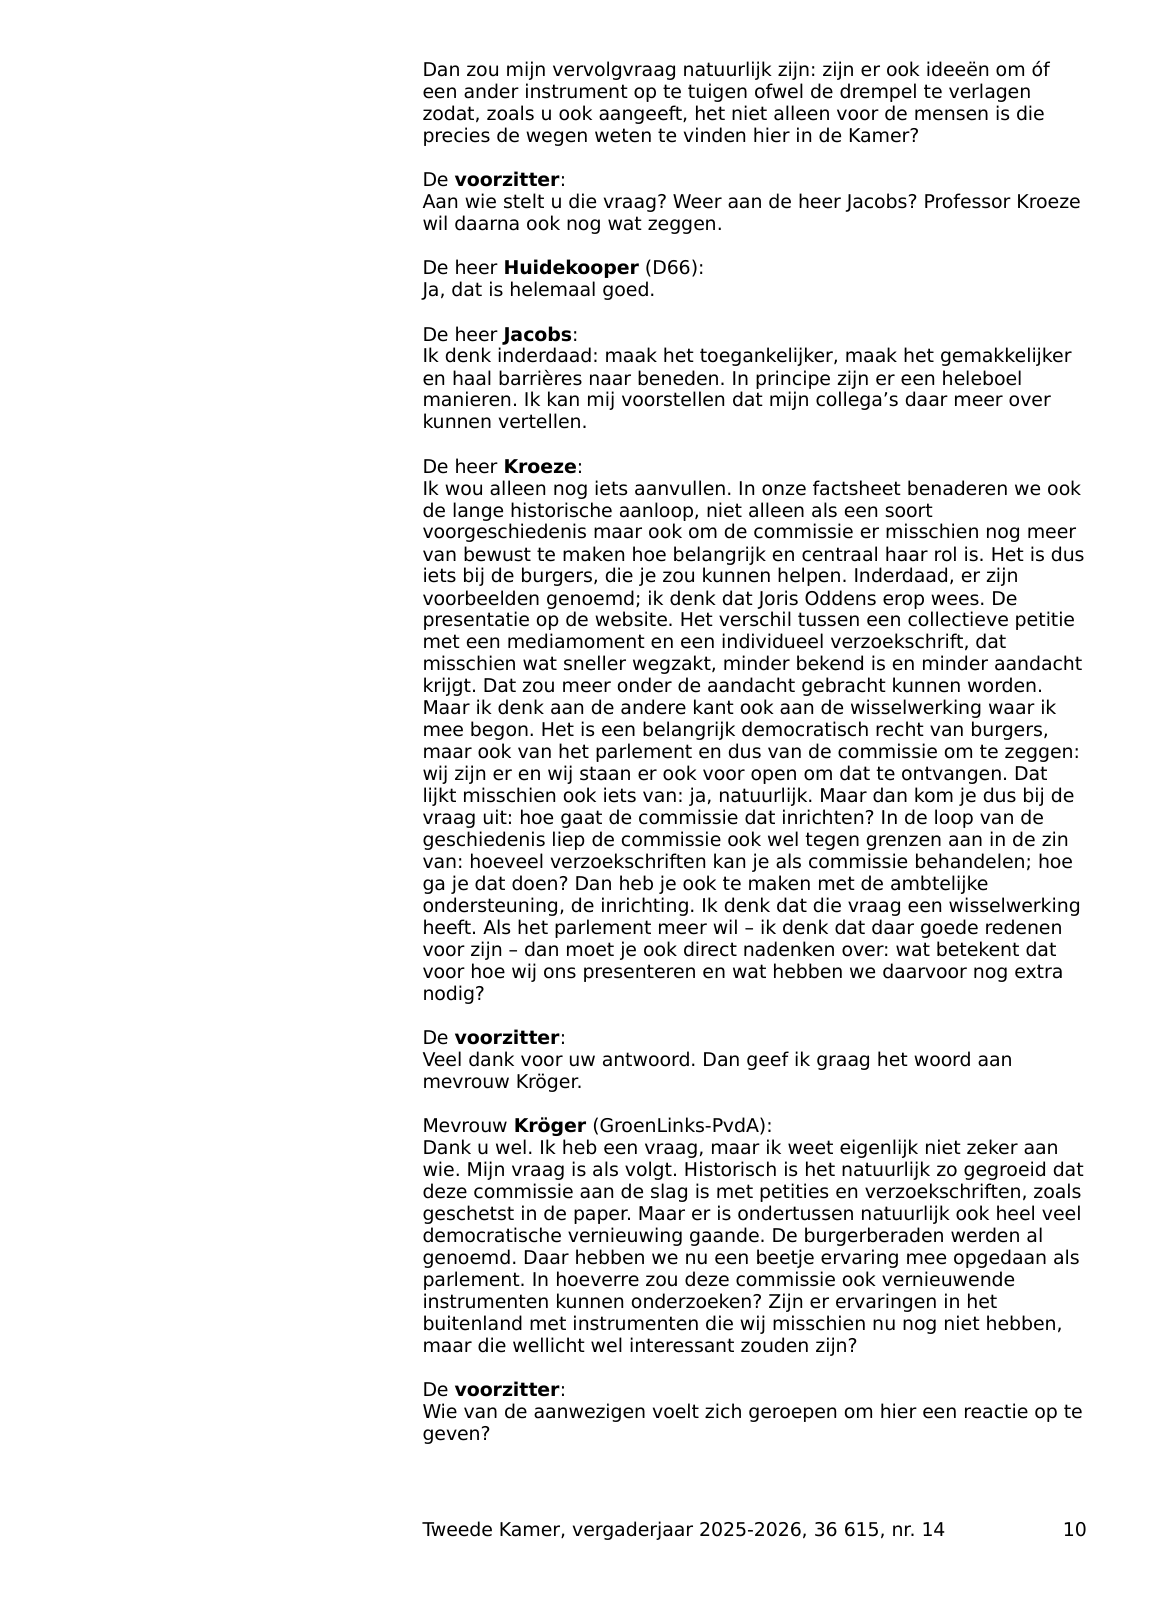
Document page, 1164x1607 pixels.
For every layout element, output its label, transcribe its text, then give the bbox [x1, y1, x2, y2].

text Aan wie stelt u die vraag? Weer aan de heer Jacobs? Professor Kroeze wil daarna ook nog wat zeggen. [422, 191, 1087, 235]
text De voorzitter: [422, 1027, 1087, 1049]
text Dank u wel. Ik heb een vraag, maar ik weet eigenlijk niet zeker aan wie. Mijn vraag is als volgt. Historisch is het natuurlijk zo gegroeid dat deze commissie aan de slag is met petities en verzoekschriften, zoals geschetst in de paper. Maar er is ondertussen natuurlijk ook heel veel democratische vernieuwing gaande. De burgerberaden werden al genoemd. Daar hebben we nu een beetje ervaring mee opgedaan als parlement. In hoeverre zou deze commissie ook vernieuwende instrumenten kunnen onderzoeken? Zijn er ervaringen in het buitenland met instrumenten die wij misschien nu nog niet hebben, maar die wellicht wel interessant zouden zijn? [422, 1137, 1087, 1357]
text Dan zou mijn vervolgvraag natuurlijk zijn: zijn er ook ideeën om óf een ander instrument op te tuigen ofwel de drempel te verlagen zodat, zoals u ook aangeeft, het niet alleen voor de mensen is die precies de wegen weten te vinden hier in de Kamer? [422, 59, 1087, 147]
text Wie van de aanwezigen voelt zich geroepen om hier een reactie op te geven? [422, 1401, 1087, 1445]
text De voorzitter: [422, 169, 1087, 191]
text Ik wou alleen nog iets aanvullen. In onze factsheet benaderen we ook de lange historische aanloop, niet alleen als een soort voorgeschiedenis maar ook om de commissie er misschien nog meer van bewust te maken hoe belangrijk en centraal haar rol is. Het is dus iets bij de burgers, die je zou kunnen helpen. Inderdaad, er zijn voorbeelden genoemd; ik denk dat Joris Oddens erop wees. De presentatie op de website. Het verschil tussen een collectieve petitie met een mediamoment en een individueel verzoekschrift, dat misschien wat sneller wegzakt, minder bekend is en minder aandacht krijgt. Dat zou meer onder de aandacht gebracht kunnen worden. Maar ik denk aan de andere kant ook aan de wisselwerking waar ik mee begon. Het is een belangrijk democratisch recht van burgers, maar ook van het parlement en dus van de commissie om te zeggen: wij zijn er en wij staan er ook voor open om dat te ontvangen. Dat lijkt misschien ook iets van: ja, natuurlijk. Maar dan kom je dus bij de vraag uit: hoe gaat de commissie dat inrichten? In de loop van de geschiedenis liep de commissie ook wel tegen grenzen aan in de zin van: hoeveel verzoekschriften kan je als commissie behandelen; hoe ga je dat doen? Dan heb je ook te maken met de ambtelijke ondersteuning, de inrichting. Ik denk dat die vraag een wisselwerking heeft. Als het parlement meer wil – ik denk dat daar goede redenen voor zijn – dan moet je ook direct nadenken over: wat betekent dat voor hoe wij ons presenteren en wat hebben we daarvoor nog extra nodig? [422, 477, 1087, 1005]
text De heer Huidekooper (D66): [422, 257, 1087, 279]
text Ik denk inderdaad: maak het toegankelijker, maak het gemakkelijker en haal barrières naar beneden. In principe zijn er een heleboel manieren. Ik kan mij voorstellen dat mijn collega’s daar meer over kunnen vertellen. [422, 345, 1087, 433]
text De heer Kroeze: [422, 456, 1087, 477]
text De voorzitter: [422, 1379, 1087, 1401]
text Ja, dat is helemaal goed. [422, 279, 1087, 301]
text De heer Jacobs: [422, 323, 1087, 345]
text Veel dank voor uw antwoord. Dan geef ik graag het woord aan mevrouw Kröger. [422, 1049, 1087, 1093]
text Mevrouw Kröger (GroenLinks-PvdA): [422, 1115, 1087, 1137]
